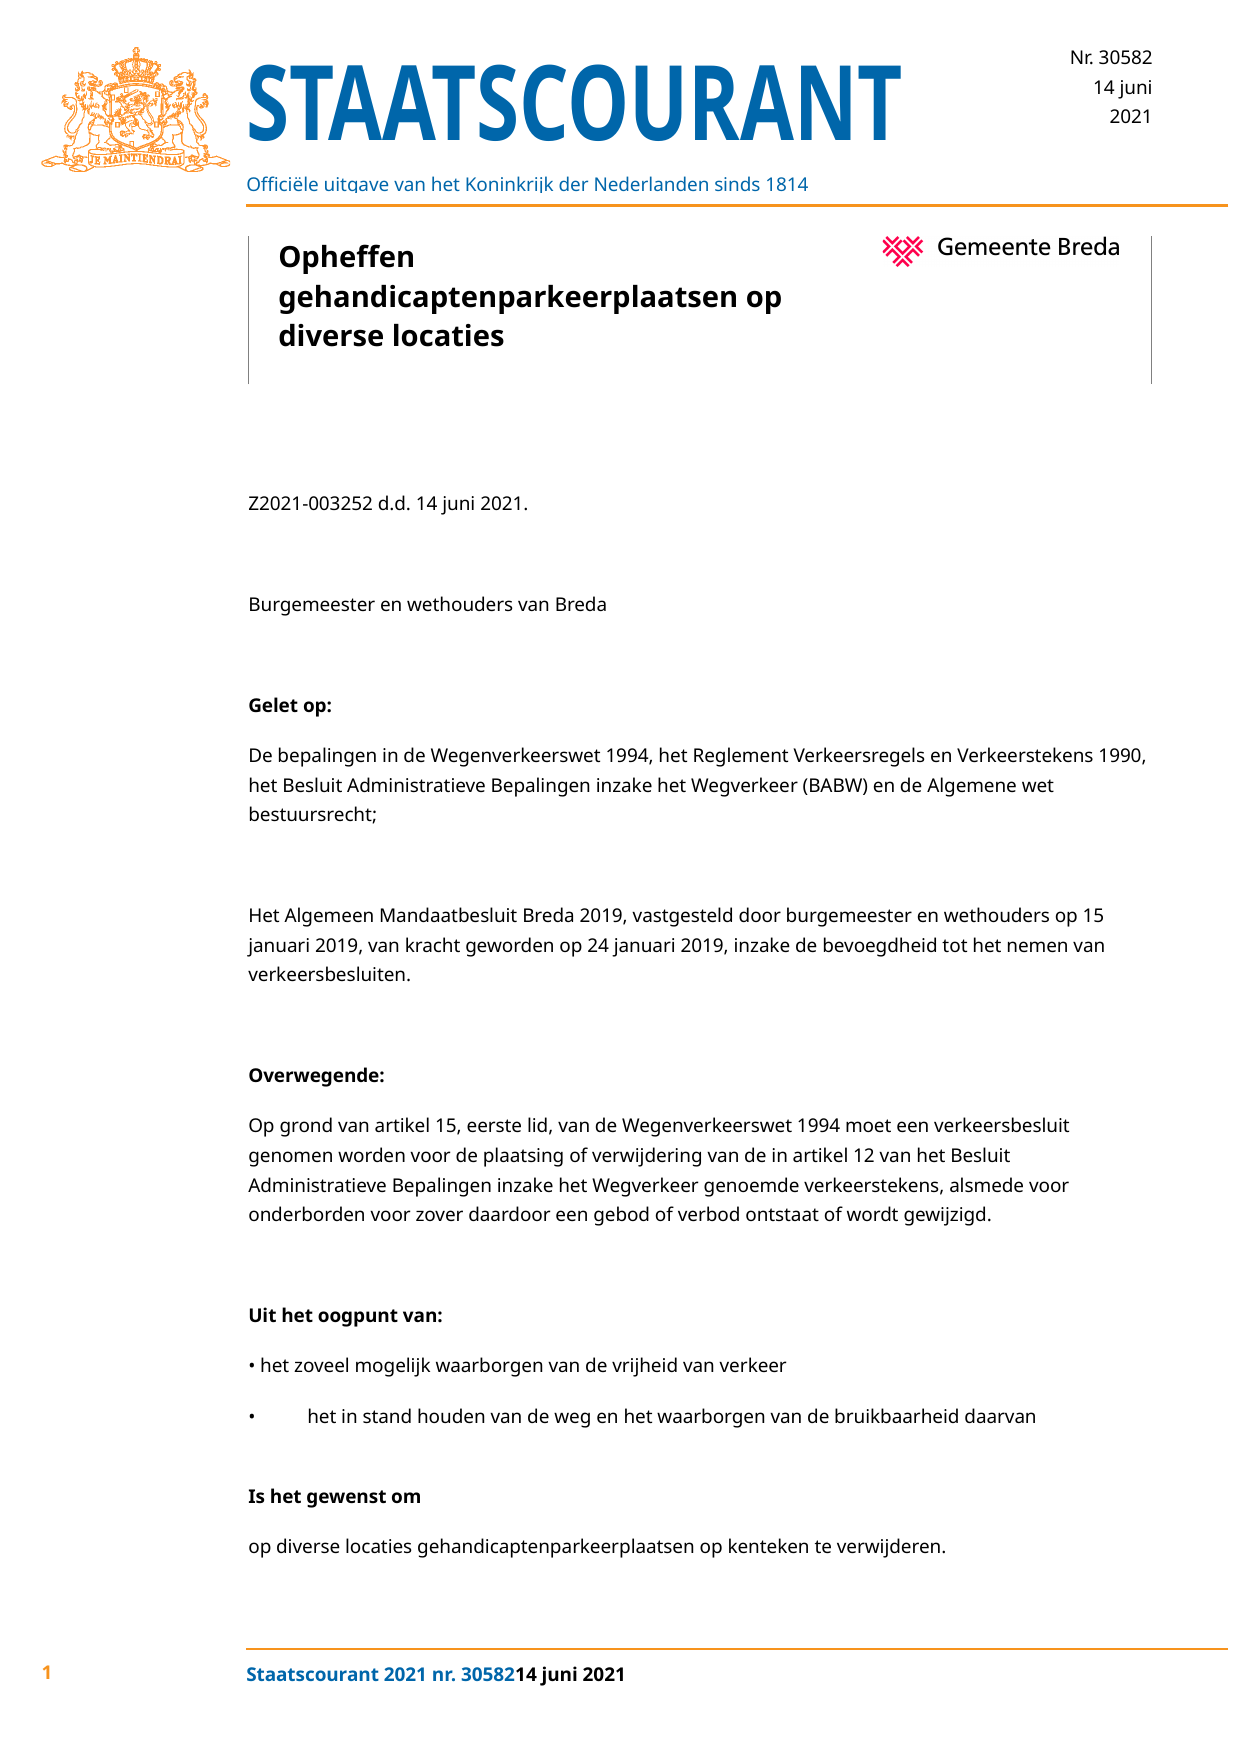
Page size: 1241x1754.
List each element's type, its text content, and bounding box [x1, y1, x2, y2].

text • het zoveel mogelijk waarborgen van de vrijheid van verkeer [248, 1353, 1152, 1378]
table_header Opheffen gehandicaptenparkeerplaatsen op diverse locaties [249, 236, 850, 384]
text De bepalingen in de Wegenverkeerswet 1994, het Reglement Verkeersregels en Verkeerstekens 1990, het Besluit Administratieve Bepalingen inzake het Wegverkeer (BABW) en de Algemene wet bestuursrecht; [248, 742, 1152, 827]
text Op grond van artikel 15, eerste lid, van de Wegenverkeerswet 1994 moet een verkeersbesluit genomen worden voor de plaatsing of verwijdering van de in artikel 12 van het Besluit Administratieve Bepalingen inzake het Wegverkeer genoemde verkeerstekens, alsmede voor onderborden voor zover daardoor een gebod of verbod ontstaat of wordt gewijzigd. [248, 1113, 1152, 1227]
picture [882, 236, 1119, 267]
picture [41, 47, 231, 172]
text Burgemeester en wethouders van Breda [248, 591, 1152, 617]
text Overwegende: [248, 1062, 1152, 1088]
text Gelet op: [248, 692, 1152, 717]
list het in stand houden van de weg en het waarborgen van de bruikbaarheid daarvan [248, 1403, 1152, 1429]
text op diverse locaties gehandicaptenparkeerplaatsen op kenteken te verwijderen. [248, 1533, 1152, 1559]
text Uit het oogpunt van: [248, 1302, 1152, 1328]
text Is het gewenst om [248, 1483, 1152, 1509]
text Z2021-003252 d.d. 14 juni 2021. [248, 490, 1152, 516]
text Het Algemeen Mandaatbesluit Breda 2019, vastgesteld door burgemeester en wethouders op 15 januari 2019, van kracht geworden op 24 januari 2019, inzake de bevoegdheid tot het nemen van verkeersbesluiten. [248, 902, 1152, 987]
table_header [850, 236, 1151, 384]
